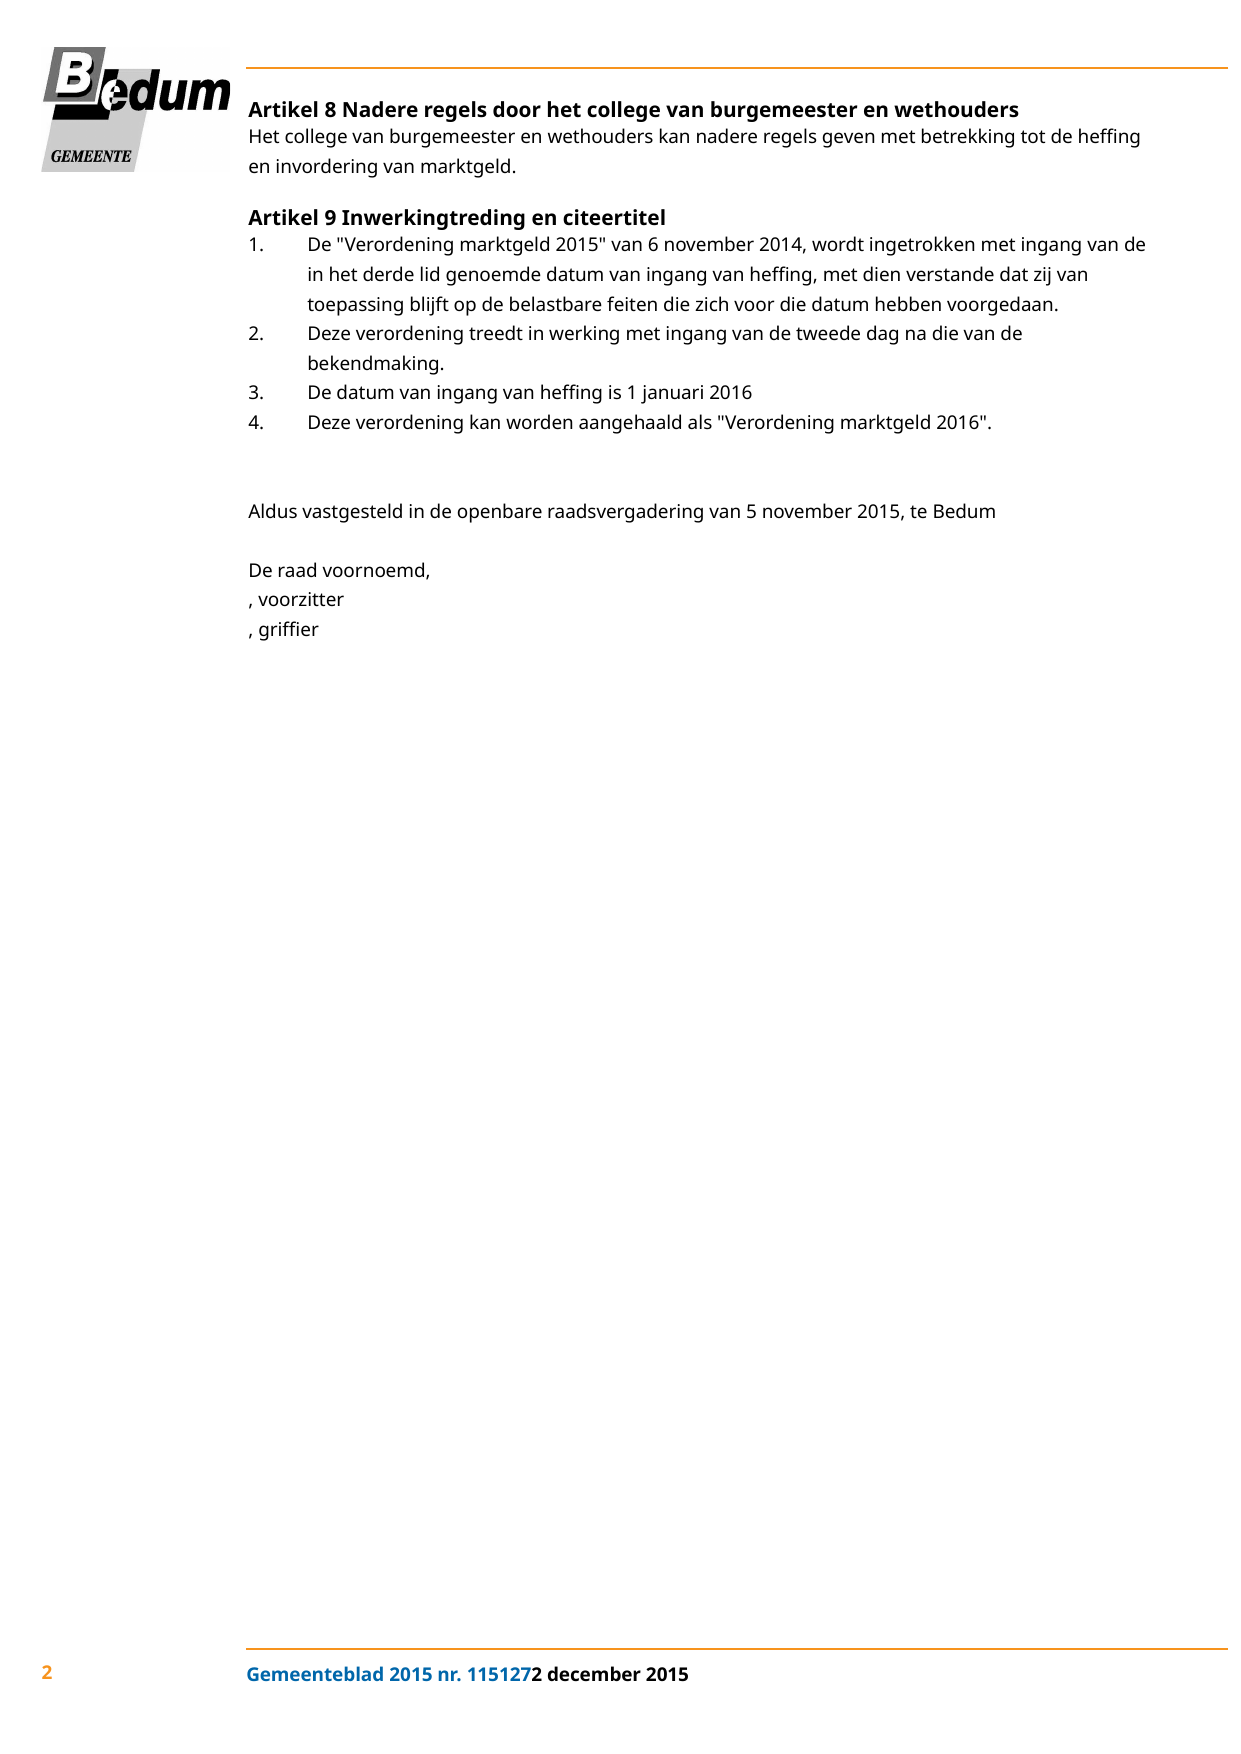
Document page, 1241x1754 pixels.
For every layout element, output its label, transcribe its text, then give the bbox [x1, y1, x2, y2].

text Artikel 8 Nadere regels door het college van burgemeester en wethouders [248, 95, 1152, 123]
list Deze verordening treedt in werking met ingang van de tweede dag na die van de bekendmaking. [248, 320, 1152, 376]
text De raad voornoemd, [248, 557, 1152, 583]
picture [41, 47, 231, 172]
list Deze verordening kan worden aangehaald als "Verordening marktgeld 2016". [248, 409, 1152, 435]
text Het college van burgemeester en wethouders kan nadere regels geven met betrekking tot de heffing en invordering van marktgeld. [248, 123, 1152, 178]
text Aldus vastgesteld in de openbare raadsvergadering van 5 november 2015, te Bedum [248, 498, 1152, 524]
list De datum van ingang van heffing is 1 januari 2016 [248, 379, 1152, 405]
list De "Verordening marktgeld 2015" van 6 november 2014, wordt ingetrokken met ingang van de in het derde lid genoemde datum van ingang van heffing, met dien verstande dat zij van toepassing blijft op de belastbare feiten die zich voor die datum hebben voorgedaan. [248, 232, 1152, 317]
text , voorzitter [248, 587, 1152, 612]
text , griffier [248, 616, 1152, 642]
text Artikel 9 Inwerkingtreding en citeertitel [248, 203, 1152, 232]
